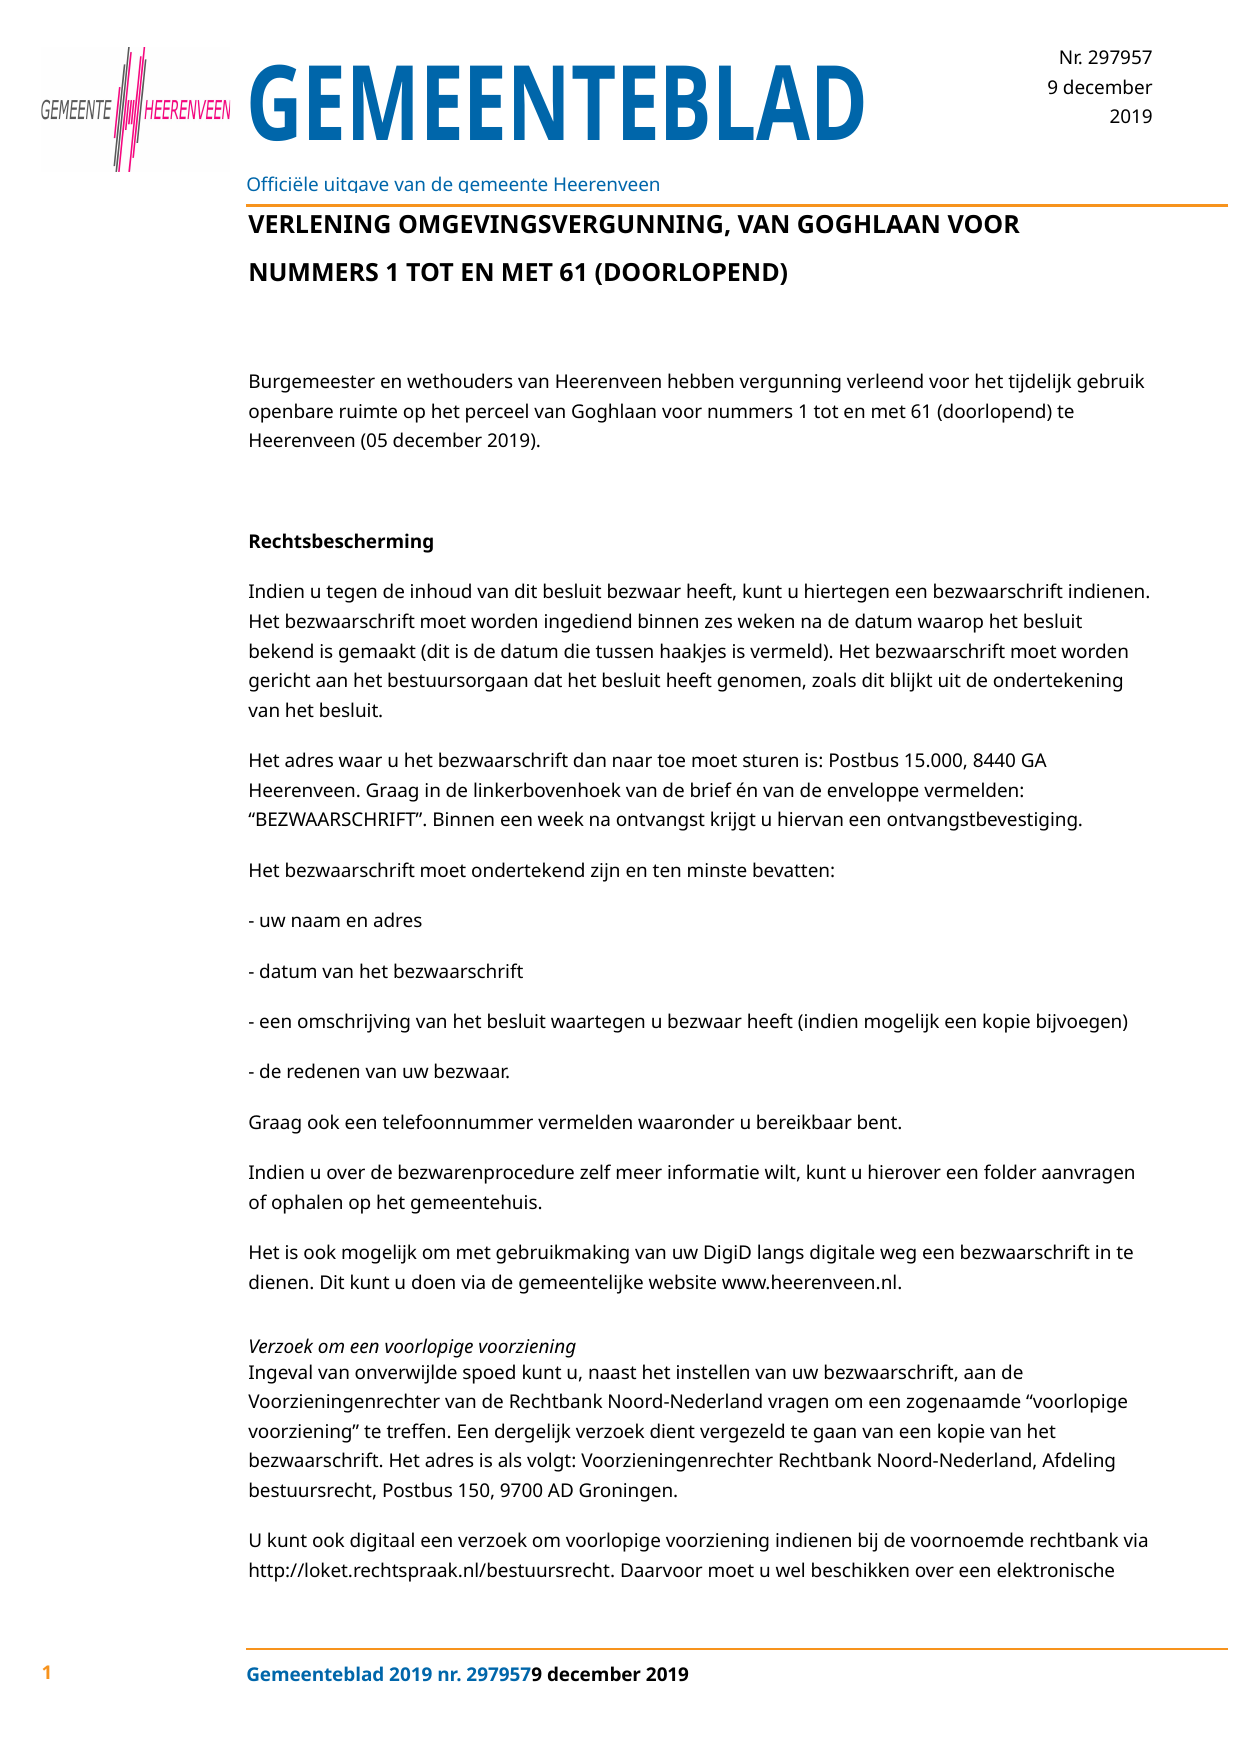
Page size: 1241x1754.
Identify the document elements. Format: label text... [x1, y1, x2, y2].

text Graag ook een telefoonnummer vermelden waaronder u bereikbaar bent. [248, 1109, 1152, 1135]
text Het is ook mogelijk om met gebruikmaking van uw DigiD langs digitale weg een bezwaarschrift in te dienen. Dit kunt u doen via de gemeentelijke website www.heerenveen.nl. [248, 1239, 1152, 1295]
text Het bezwaarschrift moet ondertekend zijn en ten minste bevatten: [248, 857, 1152, 883]
text - de redenen van uw bezwaar. [248, 1059, 1152, 1084]
text VERLENING OMGEVINGSVERGUNNING, VAN GOGHLAAN VOOR NUMMERS 1 TOT EN MET 61 (DOORLOPEND) [248, 207, 1152, 288]
text U kunt ook digitaal een verzoek om voorlopige voorziening indienen bij de voornoemde rechtbank via http://loket.rechtspraak.nl/bestuursrecht. Daarvoor moet u wel beschikken over een elektronische [248, 1528, 1152, 1583]
text - een omschrijving van het besluit waartegen u bezwaar heeft (indien mogelijk een kopie bijvoegen) [248, 1008, 1152, 1034]
text Burgemeester en wethouders van Heerenveen hebben vergunning verleend voor het tijdelijk gebruik openbare ruimte op het perceel van Goghlaan voor nummers 1 tot en met 61 (doorlopend) te Heerenveen (05 december 2019). [248, 368, 1152, 453]
text Indien u tegen de inhoud van dit besluit bezwaar heeft, kunt u hiertegen een bezwaarschrift indienen. Het bezwaarschrift moet worden ingediend binnen zes weken na de datum waarop het besluit bekend is gemaakt (dit is de datum die tussen haakjes is vermeld). Het bezwaarschrift moet worden gericht aan het bestuursorgaan dat het besluit heeft genomen, zoals dit blijkt uit de ondertekening van het besluit. [248, 579, 1152, 723]
text Het adres waar u het bezwaarschrift dan naar toe moet sturen is: Postbus 15.000, 8440 GA Heerenveen. Graag in de linkerbovenhoek van de brief én van de enveloppe vermelden: “BEZWAARSCHRIFT”. Binnen een week na ontvangst krijgt u hiervan een ontvangstbevestiging. [248, 747, 1152, 832]
picture [41, 47, 231, 172]
text Ingeval van onverwijlde spoed kunt u, naast het instellen van uw bezwaarschrift, aan de Voorzieningenrechter van de Rechtbank Noord-Nederland vragen om een zogenaamde “voorlopige voorziening” te treffen. Een dergelijk verzoek dient vergezeld te gaan van een kopie van het bezwaarschrift. Het adres is als volgt: Voorzieningenrechter Rechtbank Noord-Nederland, Afdeling bestuursrecht, Postbus 150, 9700 AD Groningen. [248, 1359, 1152, 1503]
text - datum van het bezwaarschrift [248, 958, 1152, 984]
text Verzoek om een voorlopige voorziening [248, 1333, 1152, 1359]
text Rechtsbescherming [248, 528, 1152, 554]
text Indien u over de bezwarenprocedure zelf meer informatie wilt, kunt u hierover een folder aanvragen of ophalen op het gemeentehuis. [248, 1159, 1152, 1215]
text - uw naam en adres [248, 907, 1152, 933]
